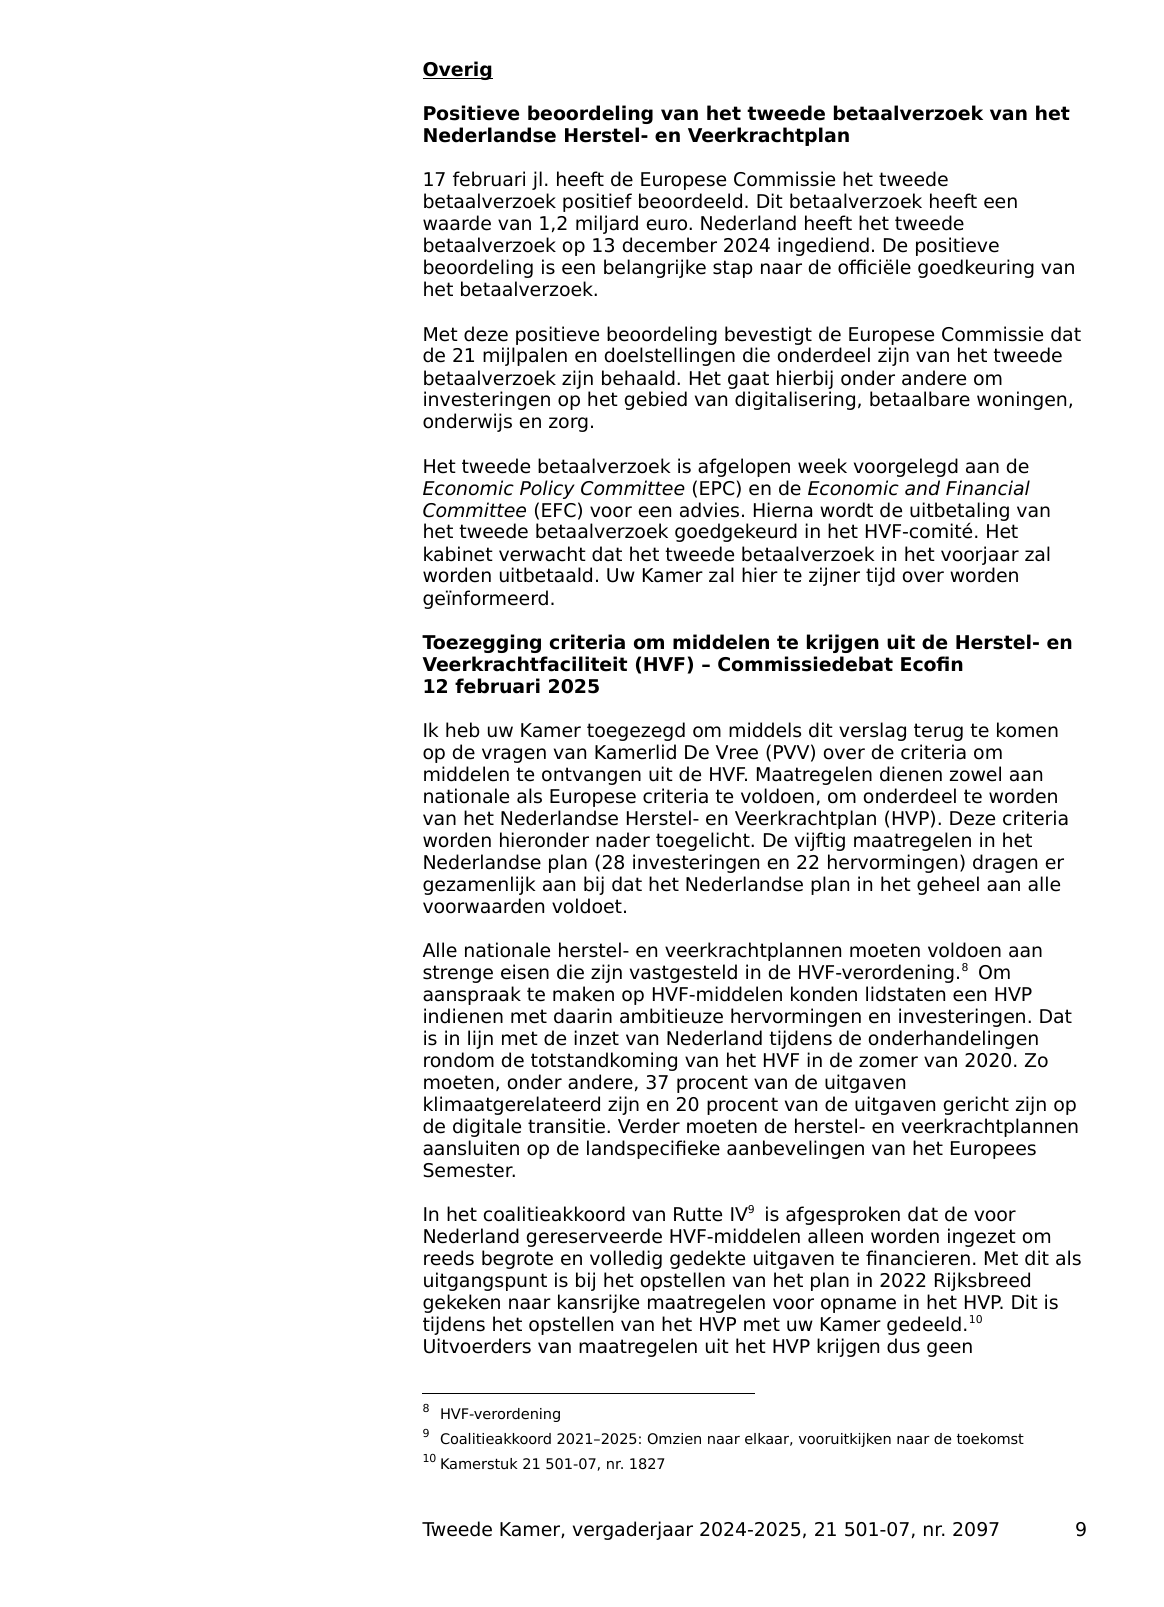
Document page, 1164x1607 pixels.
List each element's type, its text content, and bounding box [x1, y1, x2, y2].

text In het coalitieakkoord van Rutte IV is afgesproken dat de voor Nederland gereserveerde HVF-middelen alleen worden ingezet om reeds begrote en volledig gedekte uitgaven te financieren. Met dit als uitgangspunt is bij het opstellen van het plan in 2022 Rijksbreed gekeken naar kansrijke maatregelen voor opname in het HVP. Dit is tijdens het opstellen van het HVP met uw Kamer gedeeld. Uitvoerders van maatregelen uit het HVP krijgen dus geen [422, 1204, 1087, 1357]
text Alle nationale herstel- en veerkrachtplannen moeten voldoen aan strenge eisen die zijn vastgesteld in de HVF-verordening. Om aanspraak te maken op HVF-middelen konden lidstaten een HVP indienen met daarin ambitieuze hervormingen en investeringen. Dat is in lijn met de inzet van Nederland tijdens de onderhandelingen rondom de totstandkoming van het HVF in de zomer van 2020. Zo moeten, onder andere, 37 procent van de uitgaven klimaatgerelateerd zijn en 20 procent van de uitgaven gericht zijn op de digitale transitie. Verder moeten de herstel- en veerkrachtplannen aansluiten op de landspecifieke aanbevelingen van het Europees Semester. [422, 940, 1087, 1181]
subtitle Positieve beoordeling van het tweede betaalverzoek van het Nederlandse Herstel- en Veerkrachtplan [422, 103, 1087, 147]
text Met deze positieve beoordeling bevestigt de Europese Commissie dat de 21 mijlpalen en doelstellingen die onderdeel zijn van het tweede betaalverzoek zijn behaald. Het gaat hierbij onder andere om investeringen op het gebied van digitalisering, betaalbare woningen, onderwijs en zorg. [422, 323, 1087, 433]
text 17 februari jl. heeft de Europese Commissie het tweede betaalverzoek positief beoordeeld. Dit betaalverzoek heeft een waarde van 1,2 miljard euro. Nederland heeft het tweede betaalverzoek op 13 december 2024 ingediend. De positieve beoordeling is een belangrijke stap naar de officiële goedkeuring van het betaalverzoek. [422, 169, 1087, 301]
subtitle Toezegging criteria om middelen te krijgen uit de Herstel- en Veerkrachtfaciliteit (HVF) – Commissiedebat Ecofin 12 februari 2025 [422, 632, 1087, 697]
text Ik heb uw Kamer toegezegd om middels dit verslag terug te komen op de vragen van Kamerlid De Vree (PVV) over de criteria om middelen te ontvangen uit de HVF. Maatregelen dienen zowel aan nationale als Europese criteria te voldoen, om onderdeel te worden van het Nederlandse Herstel- en Veerkrachtplan (HVP). Deze criteria worden hieronder nader toegelicht. De vijftig maatregelen in het Nederlandse plan (28 investeringen en 22 hervormingen) dragen er gezamenlijk aan bij dat het Nederlandse plan in het geheel aan alle voorwaarden voldoet. [422, 720, 1087, 917]
text HVF-verordening [422, 1402, 1087, 1424]
text Het tweede betaalverzoek is afgelopen week voorgelegd aan de Economic Policy Committee (EPC) en de Economic and Financial Committee (EFC) voor een advies. Hierna wordt de uitbetaling van het tweede betaalverzoek goedgekeurd in het HVF-comité. Het kabinet verwacht dat het tweede betaalverzoek in het voorjaar zal worden uitbetaald. Uw Kamer zal hier te zijner tijd over worden geïnformeerd. [422, 456, 1087, 609]
subtitle Overig [422, 59, 1087, 81]
text Coalitieakkoord 2021–2025: Omzien naar elkaar, vooruitkijken naar de toekomst [422, 1427, 1087, 1449]
text Kamerstuk 21 501-07, nr. 1827 [422, 1452, 1087, 1474]
